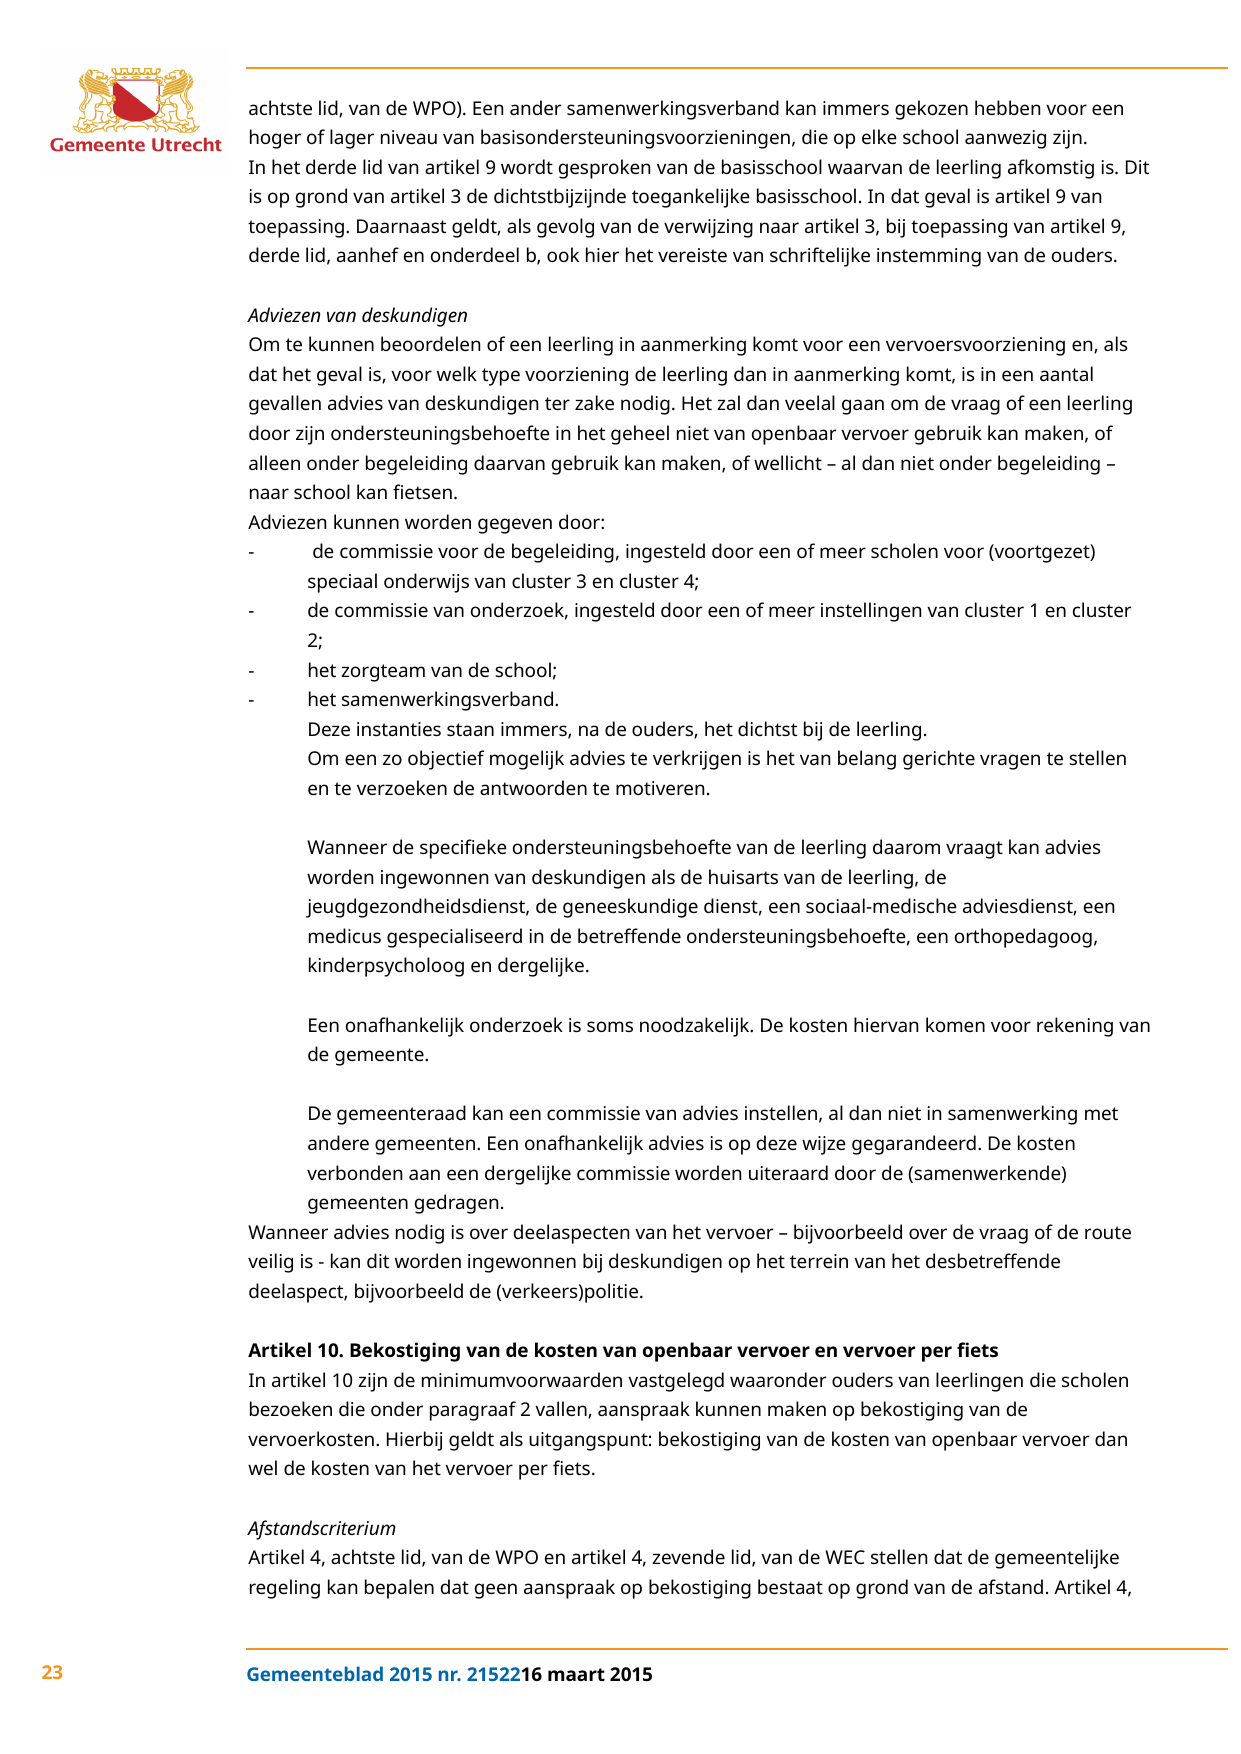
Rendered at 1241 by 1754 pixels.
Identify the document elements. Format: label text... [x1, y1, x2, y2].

list Om een zo objectief mogelijk advies te verkrijgen is het van belang gerichte vragen te stellen en te verzoeken de antwoorden te motiveren. [248, 746, 1152, 801]
text Adviezen van deskundigen [248, 302, 1152, 328]
list het samenwerkingsverband. [248, 686, 1152, 712]
text achtste lid, van de WPO). Een ander samenwerkingsverband kan immers gekozen hebben voor een hoger of lager niveau van basisondersteuningsvoorzieningen, die op elke school aanwezig zijn. [248, 95, 1152, 150]
text Artikel 10. Bekostiging van de kosten van openbaar vervoer en vervoer per fiets [248, 1337, 1152, 1363]
text In het derde lid van artikel 9 wordt gesproken van de basisschool waarvan de leerling afkomstig is. Dit is op grond van artikel 3 de dichtstbijzijnde toegankelijke basisschool. In dat geval is artikel 9 van toepassing. Daarnaast geldt, als gevolg van de verwijzing naar artikel 3, bij toepassing van artikel 9, derde lid, aanhef en onderdeel b, ook hier het vereiste van schriftelijke instemming van de ouders. [248, 154, 1152, 268]
text Wanneer advies nodig is over deelaspecten van het vervoer – bijvoorbeeld over de vraag of de route veilig is - kan dit worden ingewonnen bij deskundigen op het terrein van het desbetreffende deelaspect, bijvoorbeeld de (verkeers)politie. [248, 1219, 1152, 1304]
list Deze instanties staan immers, na de ouders, het dichtst bij de leerling. [248, 716, 1152, 742]
text Artikel 4, achtste lid, van de WPO en artikel 4, zevende lid, van de WEC stellen dat de gemeentelijke regeling kan bepalen dat geen aanspraak op bekostiging bestaat op grond van de afstand. Artikel 4, [248, 1544, 1152, 1600]
text Om te kunnen beoordelen of een leerling in aanmerking komt voor een vervoersvoorziening en, als dat het geval is, voor welk type voorziening de leerling dan in aanmerking komt, is in een aantal gevallen advies van deskundigen ter zake nodig. Het zal dan veelal gaan om de vraag of een leerling door zijn ondersteuningsbehoefte in het geheel niet van openbaar vervoer gebruik kan maken, of alleen onder begeleiding daarvan gebruik kan maken, of wellicht – al dan niet onder begeleiding – naar school kan fietsen. [248, 331, 1152, 505]
text Adviezen kunnen worden gegeven door: [248, 509, 1152, 535]
text Afstandscriterium [248, 1515, 1152, 1541]
text In artikel 10 zijn de minimumvoorwaarden vastgelegd waaronder ouders van leerlingen die scholen bezoeken die onder paragraaf 2 vallen, aanspraak kunnen maken op bekostiging van de vervoerkosten. Hierbij geldt als uitgangspunt: bekostiging van de kosten van openbaar vervoer dan wel de kosten van het vervoer per fiets. [248, 1367, 1152, 1481]
list Een onafhankelijk onderzoek is soms noodzakelijk. De kosten hiervan komen voor rekening van de gemeente. [248, 1012, 1152, 1067]
list De gemeenteraad kan een commissie van advies instellen, al dan niet in samenwerking met andere gemeenten. Een onafhankelijk advies is op deze wijze gegarandeerd. De kosten verbonden aan een dergelijke commissie worden uiteraard door de (samenwerkende) gemeenten gedragen. [248, 1101, 1152, 1215]
list het zorgteam van de school; [248, 657, 1152, 683]
picture [41, 47, 231, 172]
list de commissie van onderzoek, ingesteld door een of meer instellingen van cluster 1 en cluster 2; [248, 598, 1152, 653]
list Wanneer de specifieke ondersteuningsbehoefte van de leerling daarom vraagt kan advies worden ingewonnen van deskundigen als de huisarts van de leerling, de jeugdgezondheidsdienst, de geneeskundige dienst, een sociaal-medische adviesdienst, een medicus gespecialiseerd in de betreffende ondersteuningsbehoefte, een orthopedagoog, kinderpsycholoog en dergelijke. [248, 834, 1152, 978]
list de commissie voor de begeleiding, ingesteld door een of meer scholen voor (voortgezet) speciaal onderwijs van cluster 3 en cluster 4; [248, 538, 1152, 594]
